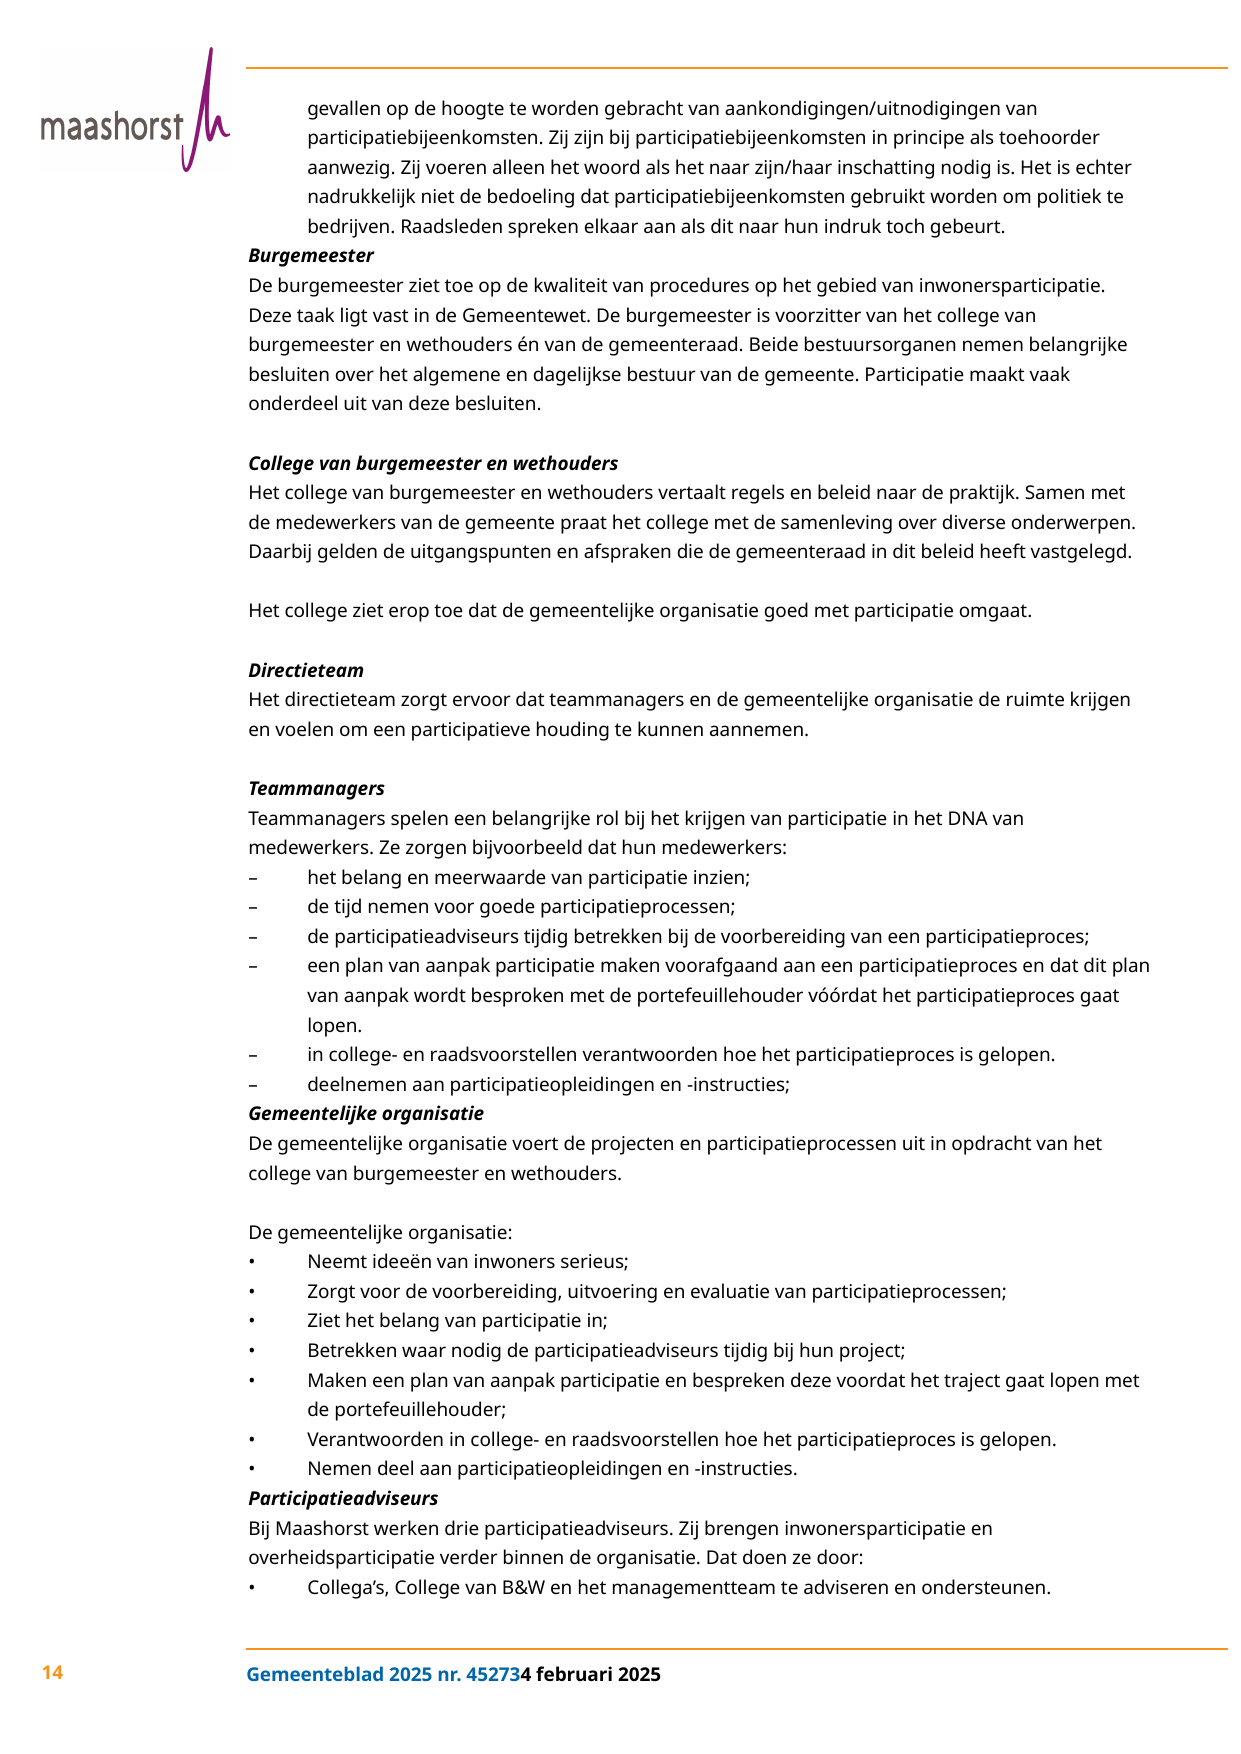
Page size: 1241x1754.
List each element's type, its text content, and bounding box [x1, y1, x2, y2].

text College van burgemeester en wethouders [248, 450, 1152, 476]
list deelnemen aan participatieopleidingen en -instructies; [248, 1071, 1152, 1097]
list Verantwoorden in college- en raadsvoorstellen hoe het participatieproces is gelopen. [248, 1426, 1152, 1452]
list Neemt ideeën van inwoners serieus; [248, 1248, 1152, 1274]
list in college- en raadsvoorstellen verantwoorden hoe het participatieproces is gelopen. [248, 1041, 1152, 1067]
list Collega’s, College van B&W en het managementteam te adviseren en ondersteunen. [248, 1574, 1152, 1600]
list Ziet het belang van participatie in; [248, 1308, 1152, 1333]
text Participatieadviseurs [248, 1485, 1152, 1511]
list Maken een plan van aanpak participatie en bespreken deze voordat het traject gaat lopen met de portefeuillehouder; [248, 1367, 1152, 1422]
picture [41, 47, 231, 172]
text Directieteam [248, 657, 1152, 683]
list de tijd nemen voor goede participatieprocessen; [248, 893, 1152, 919]
text De gemeentelijke organisatie: [248, 1219, 1152, 1245]
text De gemeentelijke organisatie voert de projecten en participatieprocessen uit in opdracht van het college van burgemeester en wethouders. [248, 1130, 1152, 1186]
list een plan van aanpak participatie maken voorafgaand aan een participatieproces en dat dit plan van aanpak wordt besproken met de portefeuillehouder vóórdat het participatieproces gaat lopen. [248, 953, 1152, 1038]
list gevallen op de hoogte te worden gebracht van aankondigingen/uitnodigingen van participatiebijeenkomsten. Zij zijn bij participatiebijeenkomsten in principe als toehoorder aanwezig. Zij voeren alleen het woord als het naar zijn/haar inschatting nodig is. Het is echter nadrukkelijk niet de bedoeling dat participatiebijeenkomsten gebruikt worden om politiek te bedrijven. Raadsleden spreken elkaar aan als dit naar hun indruk toch gebeurt. [248, 95, 1152, 239]
text Teammanagers spelen een belangrijke rol bij het krijgen van participatie in het DNA van medewerkers. Ze zorgen bijvoorbeeld dat hun medewerkers: [248, 805, 1152, 860]
list het belang en meerwaarde van participatie inzien; [248, 864, 1152, 890]
text Gemeentelijke organisatie [248, 1101, 1152, 1126]
text Het college van burgemeester en wethouders vertaalt regels en beleid naar de praktijk. Samen met de medewerkers van de gemeente praat het college met de samenleving over diverse onderwerpen. Daarbij gelden de uitgangspunten en afspraken die de gemeenteraad in dit beleid heeft vastgelegd. [248, 479, 1152, 564]
text Het college ziet erop toe dat de gemeentelijke organisatie goed met participatie omgaat. [248, 598, 1152, 623]
list Zorgt voor de voorbereiding, uitvoering en evaluatie van participatieprocessen; [248, 1278, 1152, 1304]
text Bij Maashorst werken drie participatieadviseurs. Zij brengen inwonersparticipatie en overheidsparticipatie verder binnen de organisatie. Dat doen ze door: [248, 1515, 1152, 1570]
text Het directieteam zorgt ervoor dat teammanagers en de gemeentelijke organisatie de ruimte krijgen en voelen om een participatieve houding te kunnen aannemen. [248, 686, 1152, 742]
text De burgemeester ziet toe op de kwaliteit van procedures op het gebied van inwonersparticipatie. Deze taak ligt vast in de Gemeentewet. De burgemeester is voorzitter van het college van burgemeester en wethouders én van de gemeenteraad. Beide bestuursorganen nemen belangrijke besluiten over het algemene en dagelijkse bestuur van de gemeente. Participatie maakt vaak onderdeel uit van deze besluiten. [248, 272, 1152, 416]
list de participatieadviseurs tijdig betrekken bij de voorbereiding van een participatieproces; [248, 923, 1152, 949]
text Teammanagers [248, 775, 1152, 801]
list Nemen deel aan participatieopleidingen en -instructies. [248, 1456, 1152, 1481]
text Burgemeester [248, 243, 1152, 268]
list Betrekken waar nodig de participatieadviseurs tijdig bij hun project; [248, 1337, 1152, 1363]
